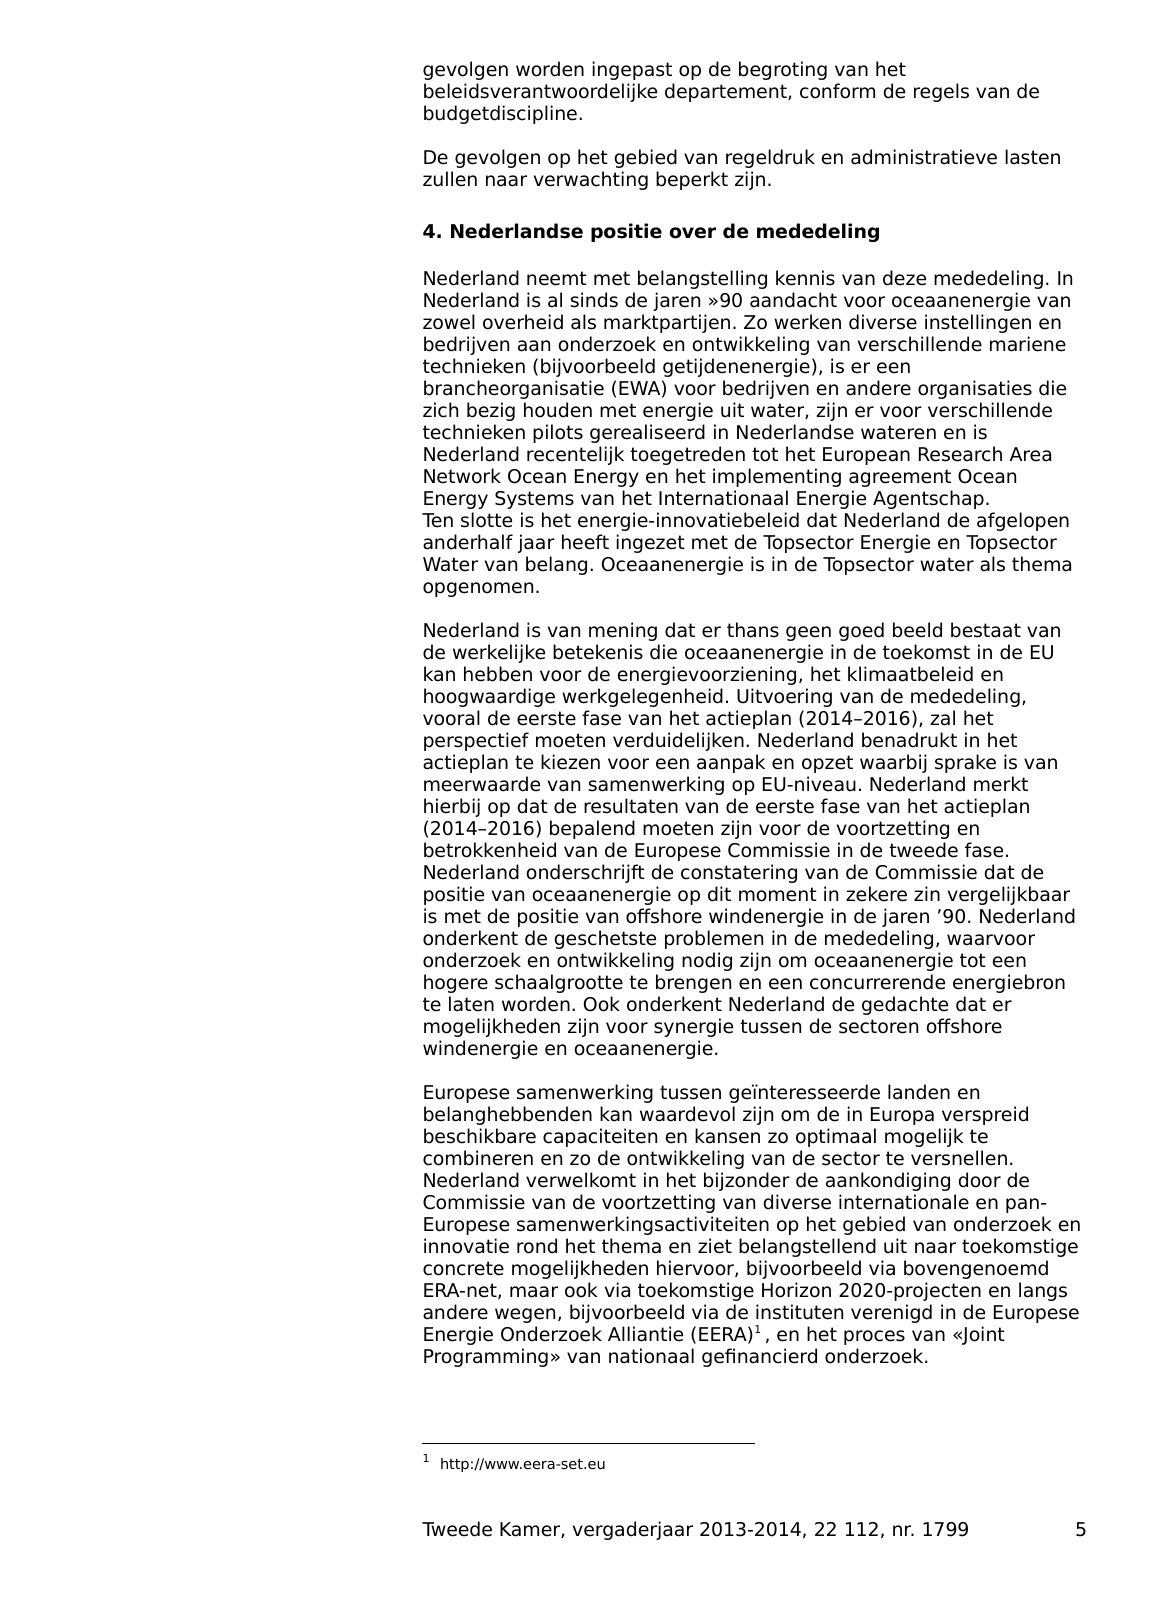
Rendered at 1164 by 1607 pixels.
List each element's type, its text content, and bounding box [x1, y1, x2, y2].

text Ten slotte is het energie-innovatiebeleid dat Nederland de afgelopen anderhalf jaar heeft ingezet met de Topsector Energie en Topsector Water van belang. Oceaanenergie is in de Topsector water als thema opgenomen. [422, 510, 1087, 598]
text Europese samenwerking tussen geïnteresseerde landen en belanghebbenden kan waardevol zijn om de in Europa verspreid beschikbare capaciteiten en kansen zo optimaal mogelijk te combineren en zo de ontwikkeling van de sector te versnellen. Nederland verwelkomt in het bijzonder de aankondiging door de Commissie van de voortzetting van diverse internationale en pan-Europese samenwerkingsactiviteiten op het gebied van onderzoek en innovatie rond het thema en ziet belangstellend uit naar toekomstige concrete mogelijkheden hiervoor, bijvoorbeeld via bovengenoemd ERA-net, maar ook via toekomstige Horizon 2020-projecten en langs andere wegen, bijvoorbeeld via de instituten verenigd in de Europese Energie Onderzoek Alliantie (EERA), en het proces van «Joint Programming» van nationaal gefinancierd onderzoek. [422, 1082, 1087, 1367]
text http://www.eera-set.eu [422, 1452, 1087, 1474]
text Nederland is van mening dat er thans geen goed beeld bestaat van de werkelijke betekenis die oceaanenergie in de toekomst in de EU kan hebben voor de energievoorziening, het klimaatbeleid en hoogwaardige werkgelegenheid. Uitvoering van de mededeling, vooral de eerste fase van het actieplan (2014–2016), zal het perspectief moeten verduidelijken. Nederland benadrukt in het actieplan te kiezen voor een aanpak en opzet waarbij sprake is van meerwaarde van samenwerking op EU-niveau. Nederland merkt hierbij op dat de resultaten van de eerste fase van het actieplan (2014–2016) bepalend moeten zijn voor de voortzetting en betrokkenheid van de Europese Commissie in de tweede fase. [422, 620, 1087, 862]
text De gevolgen op het gebied van regeldruk en administratieve lasten zullen naar verwachting beperkt zijn. [422, 147, 1087, 191]
text Nederland neemt met belangstelling kennis van deze mededeling. In Nederland is al sinds de jaren »90 aandacht voor oceaanenergie van zowel overheid als marktpartijen. Zo werken diverse instellingen en bedrijven aan onderzoek en ontwikkeling van verschillende mariene technieken (bijvoorbeeld getijdenenergie), is er een brancheorganisatie (EWA) voor bedrijven en andere organisaties die zich bezig houden met energie uit water, zijn er voor verschillende technieken pilots gerealiseerd in Nederlandse wateren en is Nederland recentelijk toegetreden tot het European Research Area Network Ocean Energy en het implementing agreement Ocean Energy Systems van het Internationaal Energie Agentschap. [422, 268, 1087, 510]
subtitle 4. Nederlandse positie over de mededeling [422, 221, 1087, 243]
text Nederland onderschrijft de constatering van de Commissie dat de positie van oceaanenergie op dit moment in zekere zin vergelijkbaar is met de positie van offshore windenergie in de jaren ’90. Nederland onderkent de geschetste problemen in de mededeling, waarvoor onderzoek en ontwikkeling nodig zijn om oceaanenergie tot een hogere schaalgrootte te brengen en een concurrerende energiebron te laten worden. Ook onderkent Nederland de gedachte dat er mogelijkheden zijn voor synergie tussen de sectoren offshore windenergie en oceaanenergie. [422, 862, 1087, 1059]
text gevolgen worden ingepast op de begroting van het beleidsverantwoordelijke departement, conform de regels van de budgetdiscipline. [422, 59, 1087, 125]
